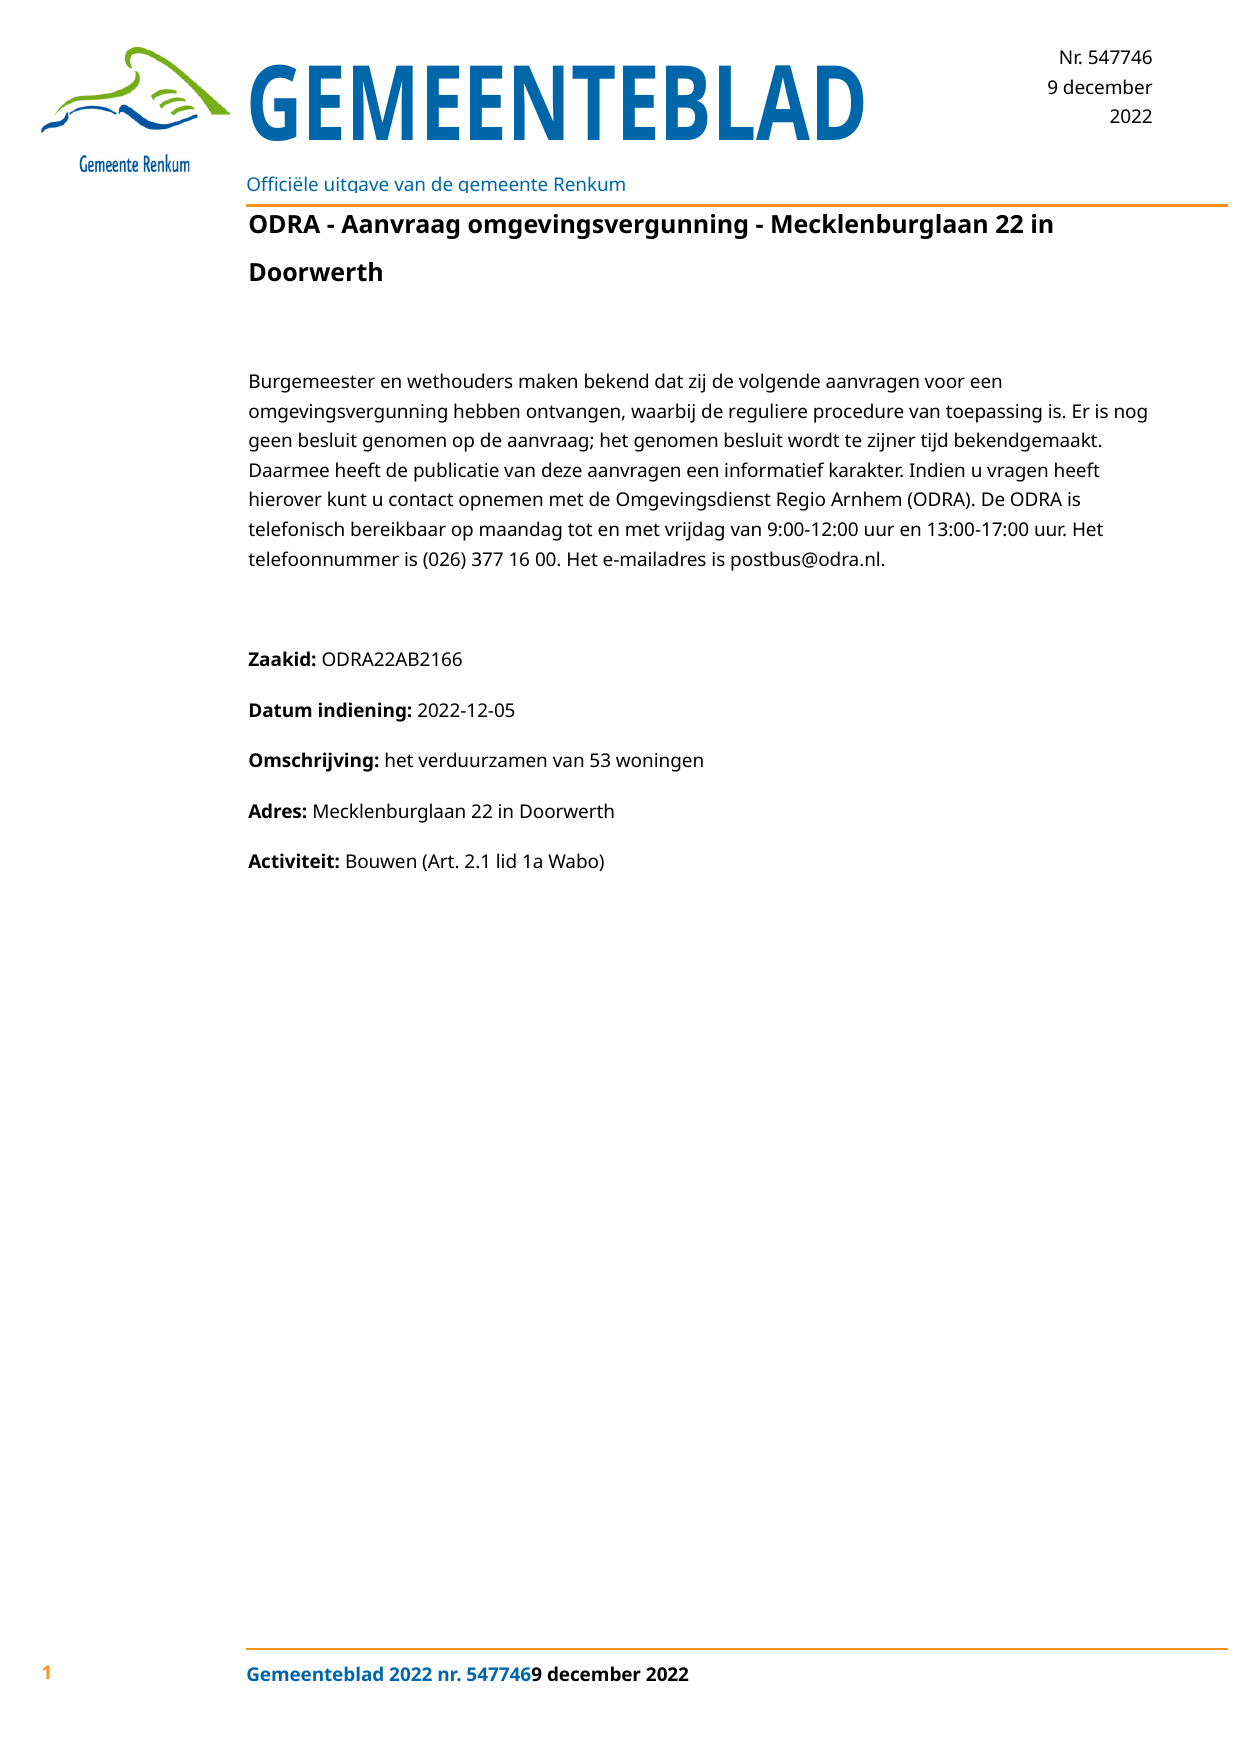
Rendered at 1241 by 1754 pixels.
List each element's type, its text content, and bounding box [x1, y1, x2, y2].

text Burgemeester en wethouders maken bekend dat zij de volgende aanvragen voor een omgevingsvergunning hebben ontvangen, waarbij de reguliere procedure van toepassing is. Er is nog geen besluit genomen op de aanvraag; het genomen besluit wordt te zijner tijd bekendgemaakt. Daarmee heeft de publicatie van deze aanvragen een informatief karakter. Indien u vragen heeft hierover kunt u contact opnemen met de Omgevingsdienst Regio Arnhem (ODRA). De ODRA is telefonisch bereikbaar op maandag tot en met vrijdag van 9:00-12:00 uur en 13:00-17:00 uur. Het telefoonnummer is (026) 377 16 00. Het e-mailadres is postbus@odra.nl. [248, 368, 1152, 572]
text Datum indiening: 2022-12-05 [248, 697, 1152, 723]
text ODRA - Aanvraag omgevingsvergunning - Mecklenburglaan 22 in Doorwerth [248, 207, 1152, 288]
picture [41, 47, 231, 172]
text Adres: Mecklenburglaan 22 in Doorwerth [248, 798, 1152, 824]
text Zaakid: ODRA22AB2166 [248, 647, 1152, 672]
text Activiteit: Bouwen (Art. 2.1 lid 1a Wabo) [248, 848, 1152, 874]
text Omschrijving: het verduurzamen van 53 woningen [248, 747, 1152, 773]
